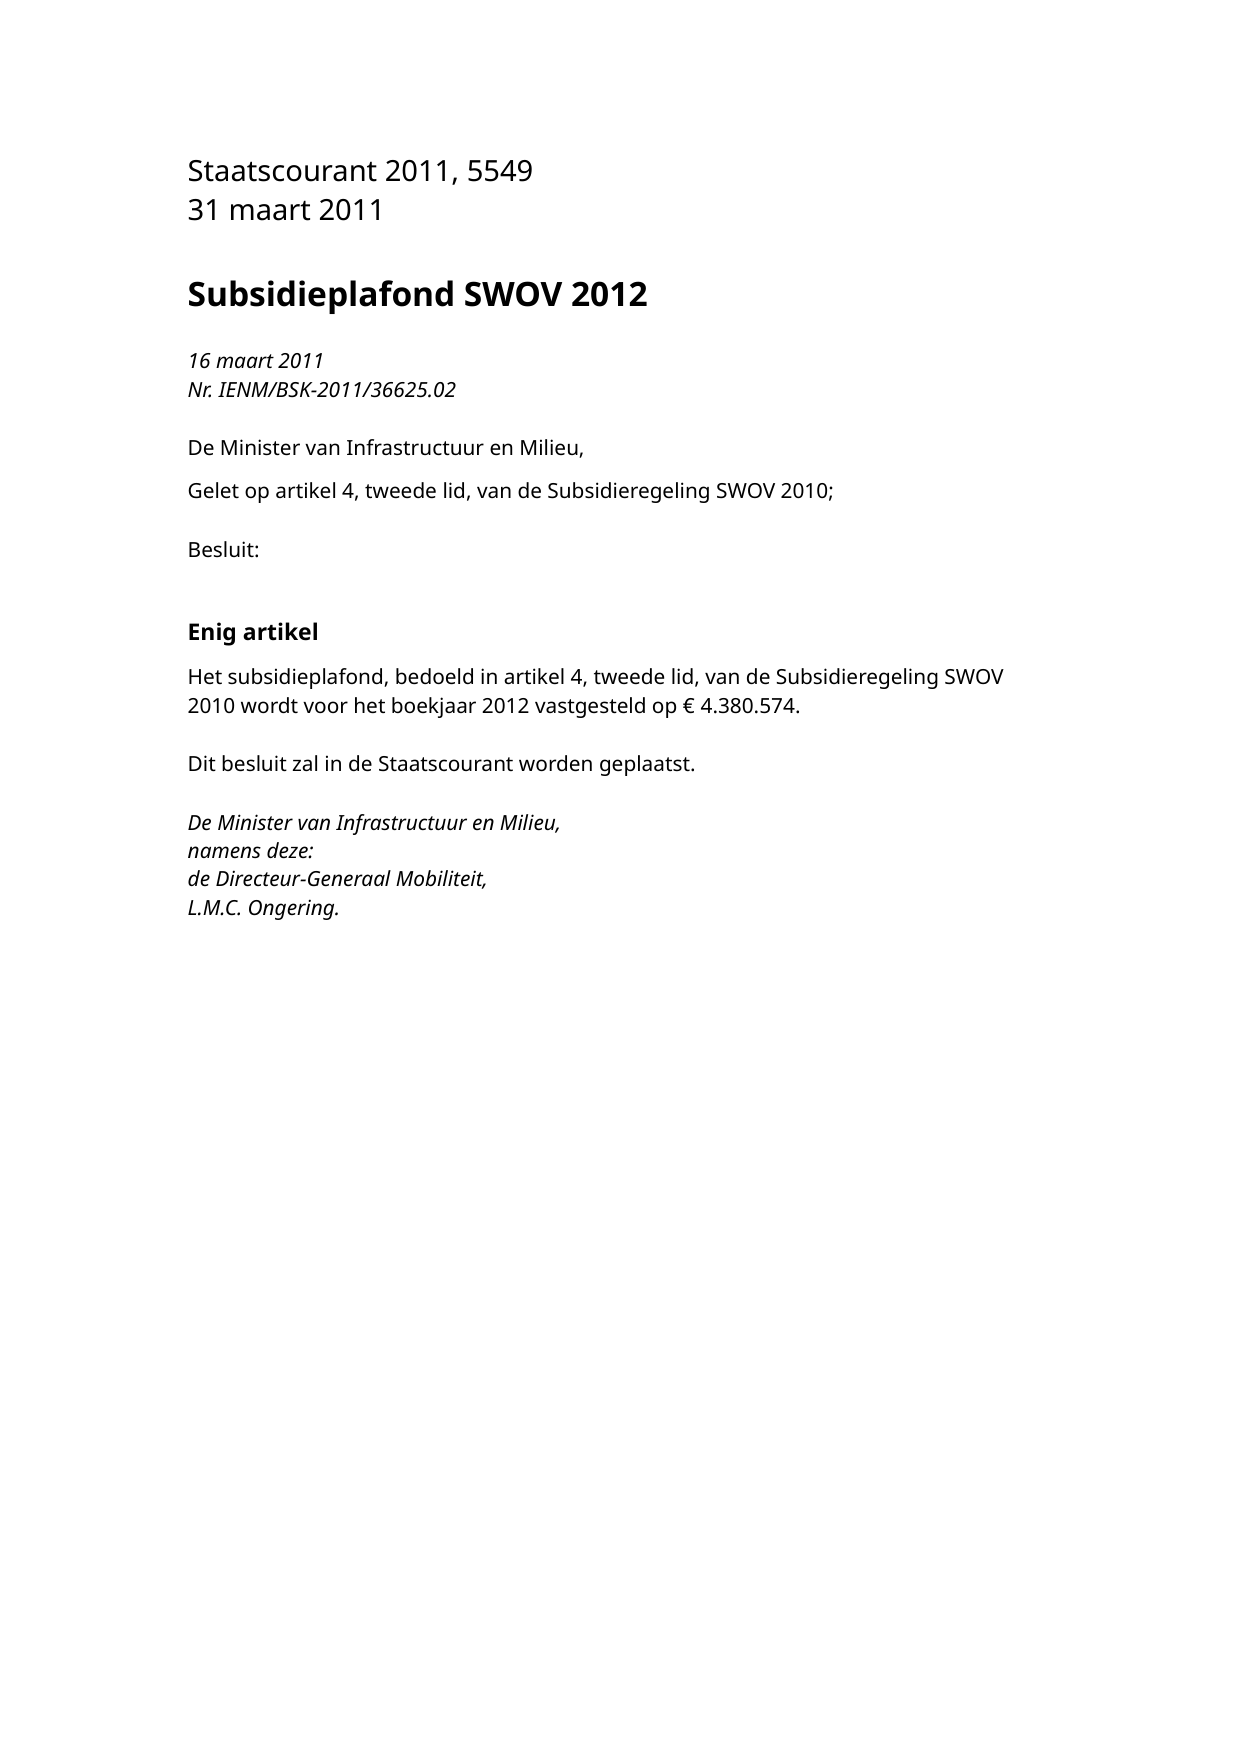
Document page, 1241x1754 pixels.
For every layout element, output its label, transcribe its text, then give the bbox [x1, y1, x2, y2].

text Het subsidieplafond, bedoeld in artikel 4, tweede lid, van de Subsidieregeling SWOV 2010 wordt voor het boekjaar 2012 vastgesteld op € 4.380.574. [187, 662, 1053, 719]
subtitle Enig artikel [187, 616, 1053, 647]
text de Directeur-Generaal Mobiliteit, [187, 864, 1053, 893]
text Dit besluit zal in de Staatscourant worden geplaatst. [187, 749, 1053, 778]
text Gelet op artikel 4, tweede lid, van de Subsidieregeling SWOV 2010; [187, 477, 1053, 505]
text 31 maart 2011 [187, 190, 1053, 229]
text Nr. IENM/BSK-2011/36625.02 [187, 375, 1053, 403]
text Besluit: [187, 535, 1053, 563]
text De Minister van Infrastructuur en Milieu, [187, 808, 1053, 836]
text De Minister van Infrastructuur en Milieu, [187, 433, 1053, 462]
subtitle Subsidieplafond SWOV 2012 [187, 271, 1053, 316]
text L.M.C. Ongering. [187, 893, 1053, 921]
text Staatscourant 2011, 5549 [187, 150, 1053, 190]
text 16 maart 2011 [187, 346, 1053, 375]
text namens deze: [187, 836, 1053, 864]
